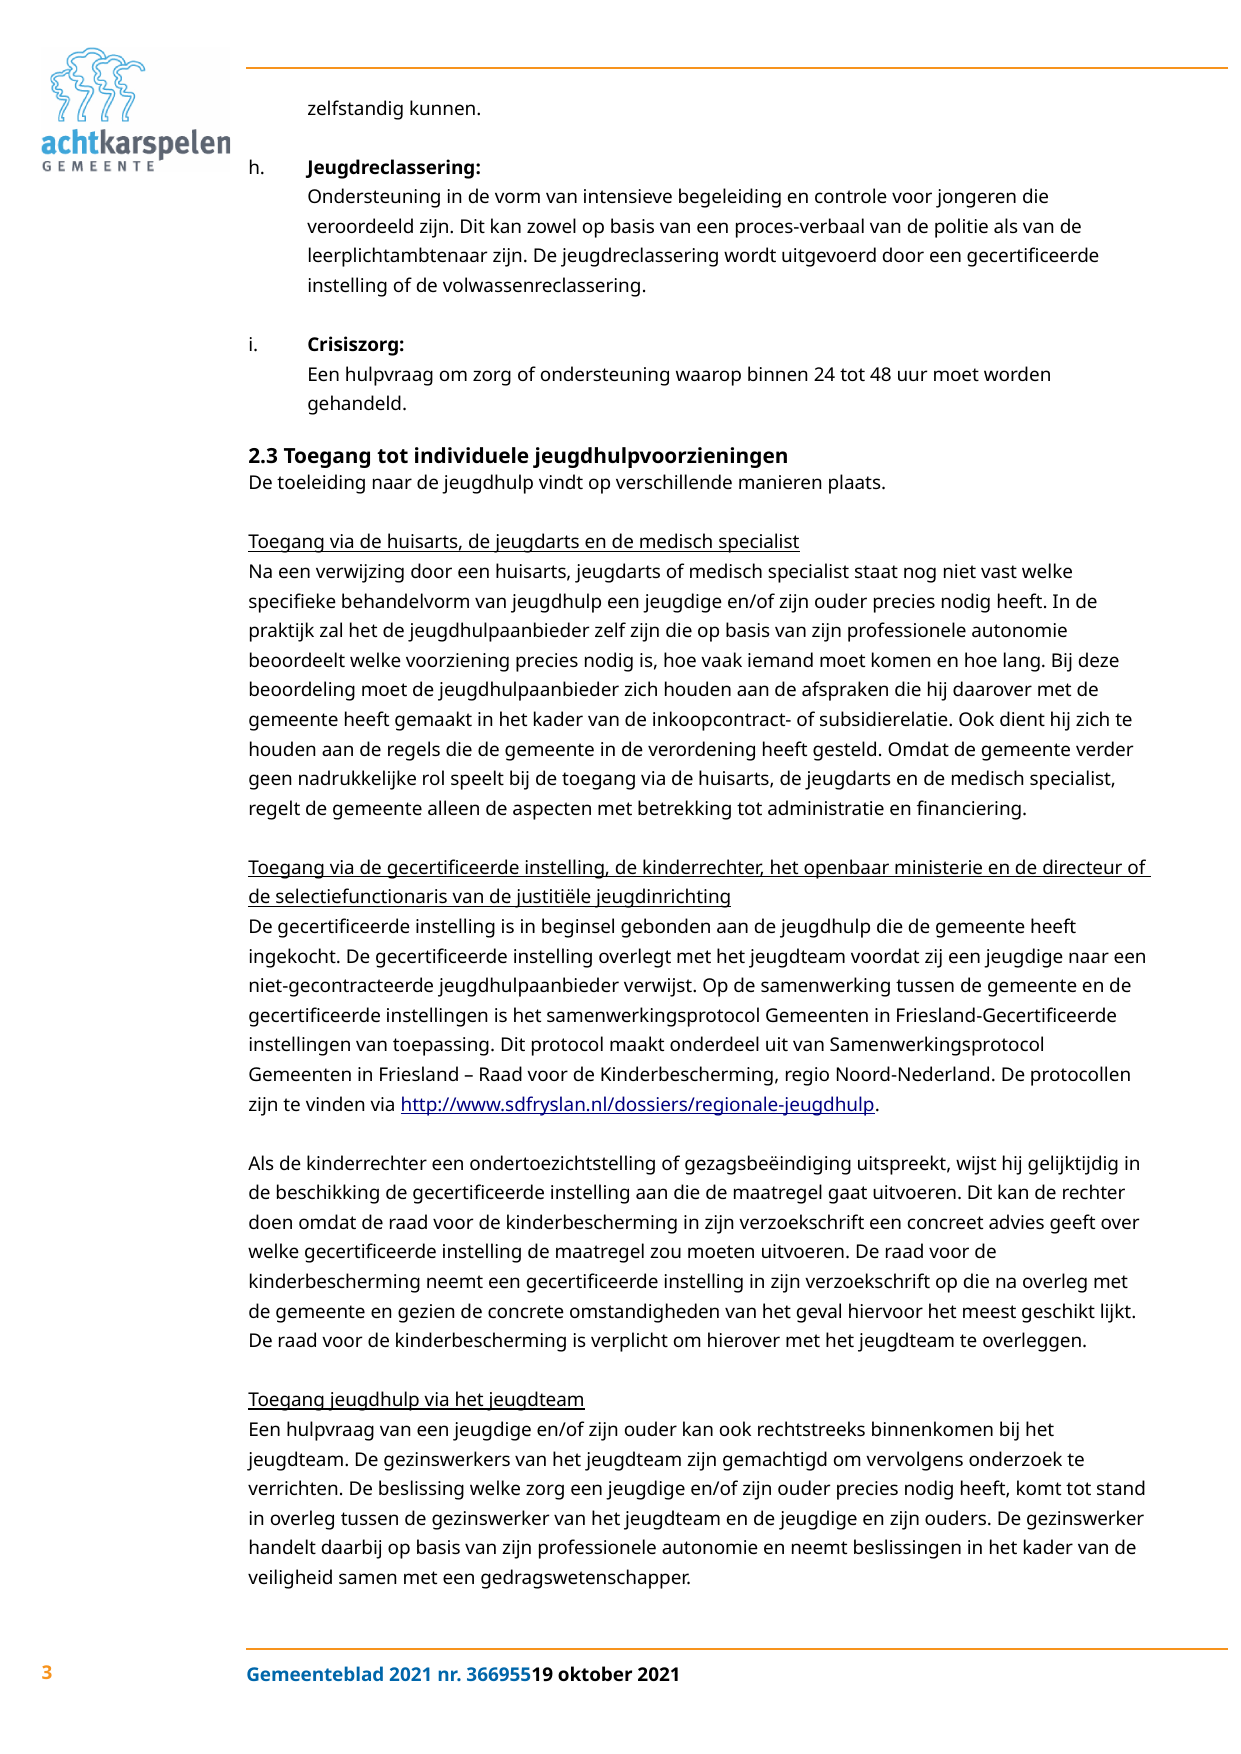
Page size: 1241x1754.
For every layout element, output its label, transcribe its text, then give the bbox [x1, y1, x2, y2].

list zelfstandig kunnen. [248, 95, 1152, 121]
list Crisiszorg: [248, 331, 1152, 357]
list Jeugdreclassering: [248, 154, 1152, 180]
text De gecertificeerde instelling is in beginsel gebonden aan de jeugdhulp die de gemeente heeft ingekocht. De gecertificeerde instelling overlegt met het jeugdteam voordat zij een jeugdige naar een niet-gecontracteerde jeugdhulpaanbieder verwijst. Op de samenwerking tussen de gemeente en de gecertificeerde instellingen is het samenwerkingsprotocol Gemeenten in Friesland-Gecertificeerde instellingen van toepassing. Dit protocol maakt onderdeel uit van Samenwerkingsprotocol Gemeenten in Friesland – Raad voor de Kinderbescherming, regio Noord-Nederland. De protocollen zijn te vinden via http://www.sdfryslan.nl/dossiers/regionale-jeugdhulp. [248, 913, 1152, 1116]
picture [41, 47, 231, 172]
text Als de kinderrechter een ondertoezichtstelling of gezagsbeëindiging uitspreekt, wijst hij gelijktijdig in de beschikking de gecertificeerde instelling aan die de maatregel gaat uitvoeren. Dit kan de rechter doen omdat de raad voor de kinderbescherming in zijn verzoekschrift een concreet advies geeft over welke gecertificeerde instelling de maatregel zou moeten uitvoeren. De raad voor de kinderbescherming neemt een gecertificeerde instelling in zijn verzoekschrift op die na overleg met de gemeente en gezien de concrete omstandigheden van het geval hiervoor het meest geschikt lijkt. De raad voor de kinderbescherming is verplicht om hierover met het jeugdteam te overleggen. [248, 1150, 1152, 1353]
text Toegang via de gecertificeerde instelling, de kinderrechter, het openbaar ministerie en de directeur of de selectiefunctionaris van de justitiële jeugdinrichting [248, 854, 1152, 909]
list Ondersteuning in de vorm van intensieve begeleiding en controle voor jongeren die veroordeeld zijn. Dit kan zowel op basis van een proces-verbaal van de politie als van de leerplichtambtenaar zijn. De jeugdreclassering wordt uitgevoerd door een gecertificeerde instelling of de volwassenreclassering. [248, 183, 1152, 298]
text 2.3 Toegang tot individuele jeugdhulpvoorzieningen [248, 441, 1152, 469]
text Toegang jeugdhulp via het jeugdteam [248, 1387, 1152, 1412]
text De toeleiding naar de jeugdhulp vindt op verschillende manieren plaats. [248, 469, 1152, 495]
text Na een verwijzing door een huisarts, jeugdarts of medisch specialist staat nog niet vast welke specifieke behandelvorm van jeugdhulp een jeugdige en/of zijn ouder precies nodig heeft. In de praktijk zal het de jeugdhulpaanbieder zelf zijn die op basis van zijn professionele autonomie beoordeelt welke voorziening precies nodig is, hoe vaak iemand moet komen en hoe lang. Bij deze beoordeling moet de jeugdhulpaanbieder zich houden aan de afspraken die hij daarover met de gemeente heeft gemaakt in het kader van de inkoopcontract- of subsidierelatie. Ook dient hij zich te houden aan de regels die de gemeente in de verordening heeft gesteld. Omdat de gemeente verder geen nadrukkelijke rol speelt bij de toegang via de huisarts, de jeugdarts en de medisch specialist, regelt de gemeente alleen de aspecten met betrekking tot administratie en financiering. [248, 558, 1152, 821]
text Een hulpvraag van een jeugdige en/of zijn ouder kan ook rechtstreeks binnenkomen bij het jeugdteam. De gezinswerkers van het jeugdteam zijn gemachtigd om vervolgens onderzoek te verrichten. De beslissing welke zorg een jeugdige en/of zijn ouder precies nodig heeft, komt tot stand in overleg tussen de gezinswerker van het jeugdteam en de jeugdige en zijn ouders. De gezinswerker handelt daarbij op basis van zijn professionele autonomie en neemt beslissingen in het kader van de veiligheid samen met een gedragswetenschapper. [248, 1416, 1152, 1590]
list Een hulpvraag om zorg of ondersteuning waarop binnen 24 tot 48 uur moet worden gehandeld. [248, 361, 1152, 416]
text Toegang via de huisarts, de jeugdarts en de medisch specialist [248, 529, 1152, 554]
